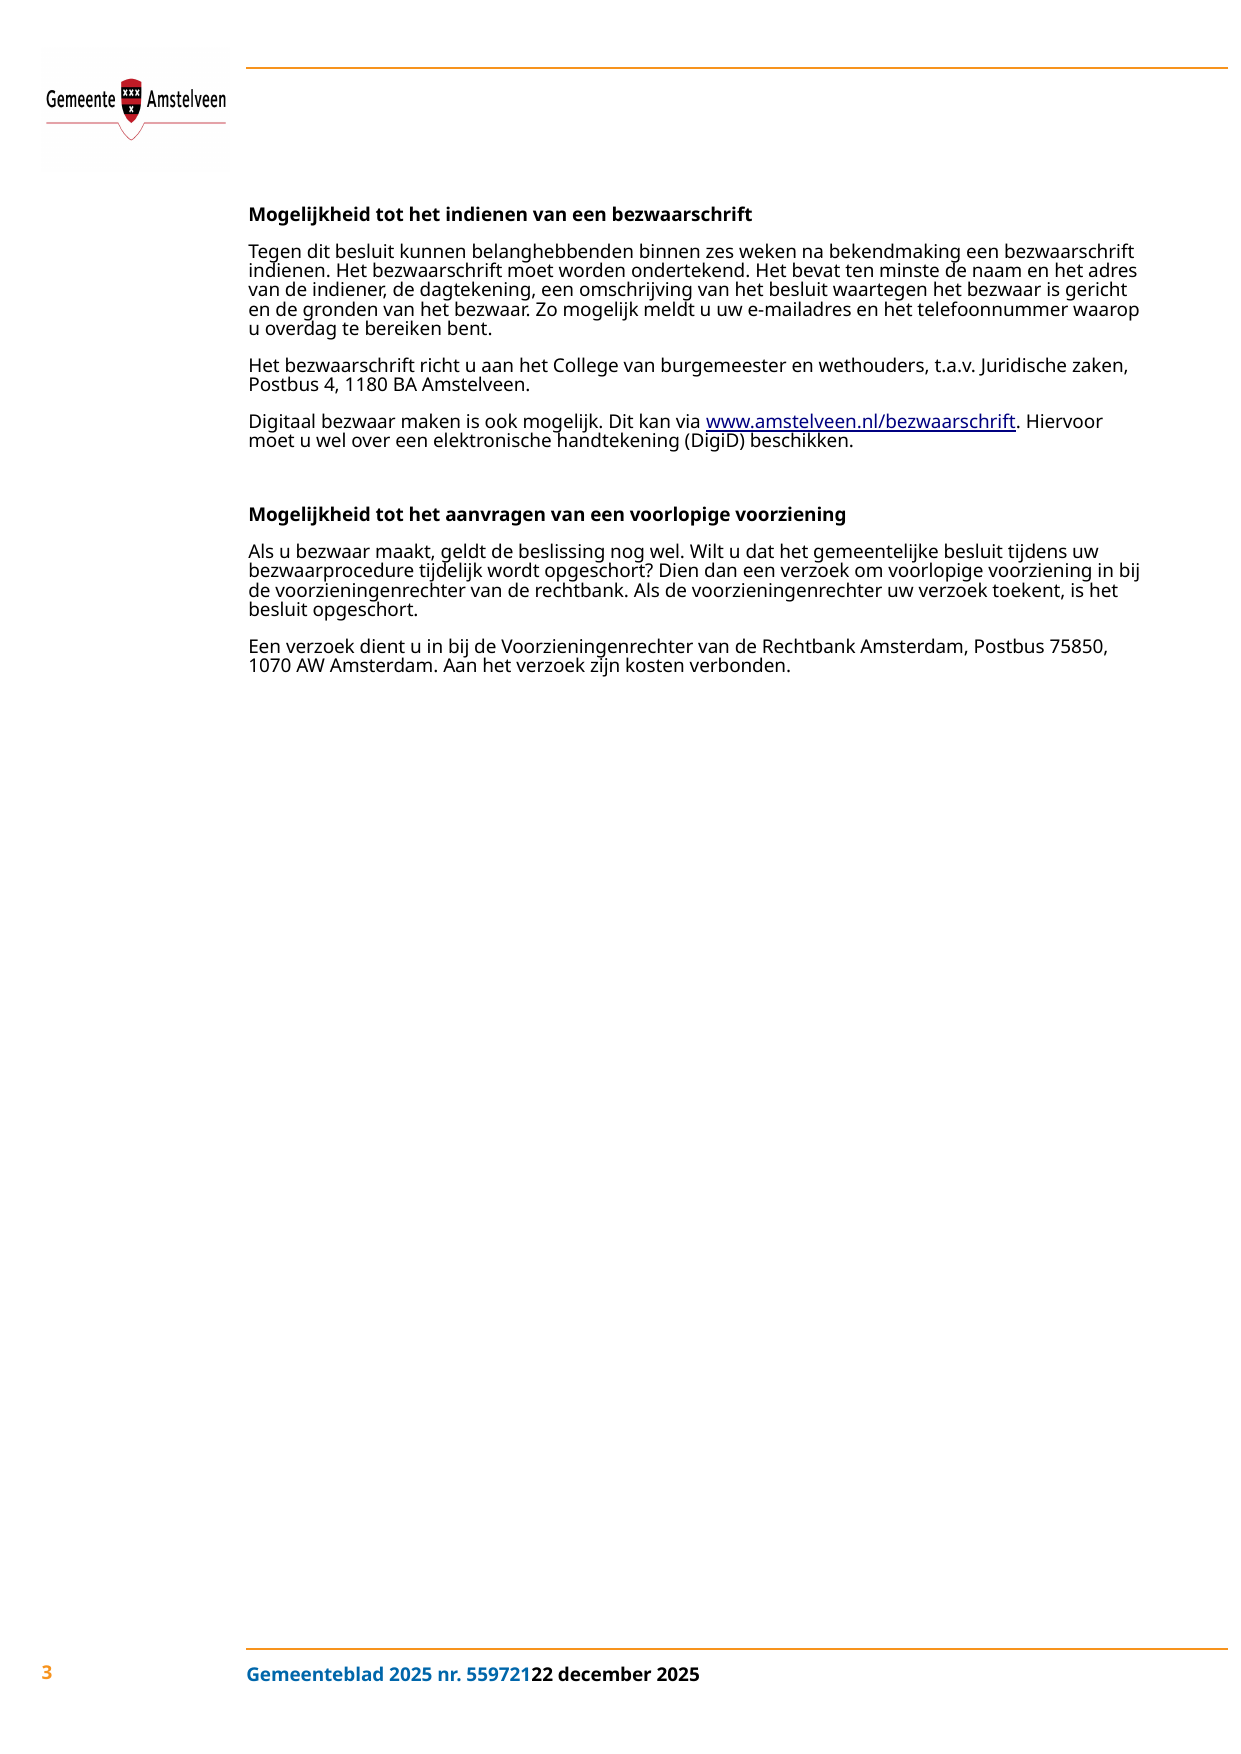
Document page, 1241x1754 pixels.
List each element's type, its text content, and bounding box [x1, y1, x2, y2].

text Mogelijkheid tot het aanvragen van een voorlopige voorziening [248, 506, 1152, 526]
text Tegen dit besluit kunnen belanghebbenden binnen zes weken na bekendmaking een bezwaarschrift indienen. Het bezwaarschrift moet worden ondertekend. Het bevat ten minste de naam en het adres van de indiener, de dagtekening, een omschrijving van het besluit waartegen het bezwaar is gericht en de gronden van het bezwaar. Zo mogelijk meldt u uw e-mailadres en het telefoonnummer waarop u overdag te bereiken bent. [248, 243, 1152, 339]
text Als u bezwaar maakt, geldt de beslissing nog wel. Wilt u dat het gemeentelijke besluit tijdens uw bezwaarprocedure tijdelijk wordt opgeschort? Dien dan een verzoek om voorlopige voorziening in bij de voorzieningenrechter van de rechtbank. Als de voorzieningenrechter uw verzoek toekent, is het besluit opgeschort. [248, 543, 1152, 620]
text Mogelijkheid tot het indienen van een bezwaarschrift [248, 206, 1152, 225]
text Een verzoek dient u in bij de Voorzieningenrechter van de Rechtbank Amsterdam, Postbus 75850, 1070 AW Amsterdam. Aan het verzoek zijn kosten verbonden. [248, 638, 1152, 677]
text Digitaal bezwaar maken is ook mogelijk. Dit kan via www.amstelveen.nl/bezwaarschrift. Hiervoor moet u wel over een elektronische handtekening (DigiD) beschikken. [248, 413, 1152, 452]
picture [41, 47, 231, 172]
text Het bezwaarschrift richt u aan het College van burgemeester en wethouders, t.a.v. Juridische zaken, Postbus 4, 1180 BA Amstelveen. [248, 357, 1152, 395]
